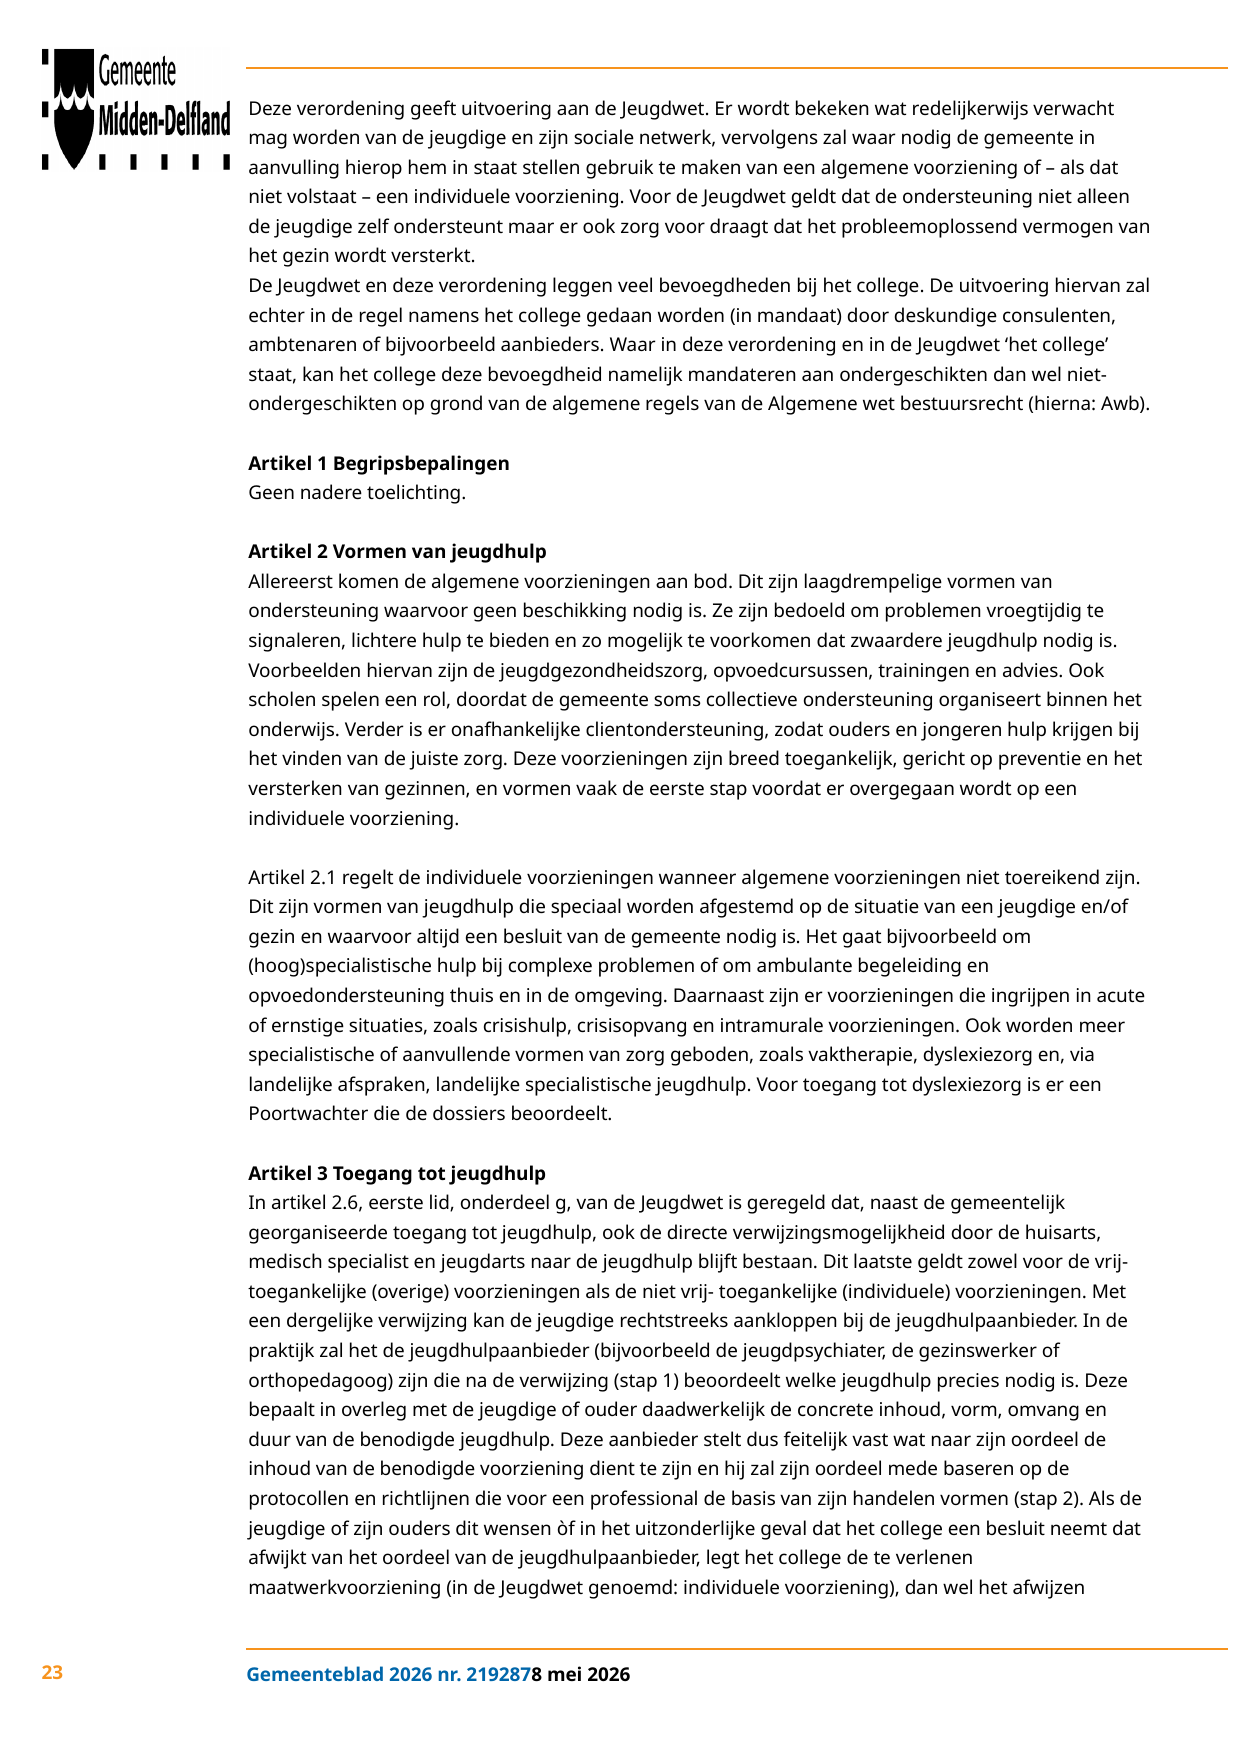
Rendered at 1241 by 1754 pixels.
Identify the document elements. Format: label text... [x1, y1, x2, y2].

text De Jeugdwet en deze verordening leggen veel bevoegdheden bij het college. De uitvoering hiervan zal echter in de regel namens het college gedaan worden (in mandaat) door deskundige consulenten, ambtenaren of bijvoorbeeld aanbieders. Waar in deze verordening en in de Jeugdwet ‘het college’ staat, kan het college deze bevoegdheid namelijk mandateren aan ondergeschikten dan wel niet-ondergeschikten op grond van de algemene regels van de Algemene wet bestuursrecht (hierna: Awb). [248, 272, 1152, 416]
text Artikel 2.1 regelt de individuele voorzieningen wanneer algemene voorzieningen niet toereikend zijn. Dit zijn vormen van jeugdhulp die speciaal worden afgestemd op de situatie van een jeugdige en/of gezin en waarvoor altijd een besluit van de gemeente nodig is. Het gaat bijvoorbeeld om (hoog)specialistische hulp bij complexe problemen of om ambulante begeleiding en opvoedondersteuning thuis en in de omgeving. Daarnaast zijn er voorzieningen die ingrijpen in acute of ernstige situaties, zoals crisishulp, crisisopvang en intramurale voorzieningen. Ook worden meer specialistische of aanvullende vormen van zorg geboden, zoals vaktherapie, dyslexiezorg en, via landelijke afspraken, landelijke specialistische jeugdhulp. Voor toegang tot dyslexiezorg is er een Poortwachter die de dossiers beoordeelt. [248, 864, 1152, 1126]
text Geen nadere toelichting. [248, 479, 1152, 505]
text Artikel 2 Vormen van jeugdhulp [248, 538, 1152, 564]
text Artikel 1 Begripsbepalingen [248, 450, 1152, 476]
text Deze verordening geeft uitvoering aan de Jeugdwet. Er wordt bekeken wat redelijkerwijs verwacht mag worden van de jeugdige en zijn sociale netwerk, vervolgens zal waar nodig de gemeente in aanvulling hierop hem in staat stellen gebruik te maken van een algemene voorziening of – als dat niet volstaat – een individuele voorziening. Voor de Jeugdwet geldt dat de ondersteuning niet alleen de jeugdige zelf ondersteunt maar er ook zorg voor draagt dat het probleemoplossend vermogen van het gezin wordt versterkt. [248, 95, 1152, 268]
text Allereerst komen de algemene voorzieningen aan bod. Dit zijn laagdrempelige vormen van ondersteuning waarvoor geen beschikking nodig is. Ze zijn bedoeld om problemen vroegtijdig te signaleren, lichtere hulp te bieden en zo mogelijk te voorkomen dat zwaardere jeugdhulp nodig is. Voorbeelden hiervan zijn de jeugdgezondheidszorg, opvoedcursussen, trainingen en advies. Ook scholen spelen een rol, doordat de gemeente soms collectieve ondersteuning organiseert binnen het onderwijs. Verder is er onafhankelijke clientondersteuning, zodat ouders en jongeren hulp krijgen bij het vinden van de juiste zorg. Deze voorzieningen zijn breed toegankelijk, gericht op preventie en het versterken van gezinnen, en vormen vaak de eerste stap voordat er overgegaan wordt op een individuele voorziening. [248, 568, 1152, 831]
text In artikel 2.6, eerste lid, onderdeel g, van de Jeugdwet is geregeld dat, naast de gemeentelijk georganiseerde toegang tot jeugdhulp, ook de directe verwijzingsmogelijkheid door de huisarts, medisch specialist en jeugdarts naar de jeugdhulp blijft bestaan. Dit laatste geldt zowel voor de vrij- toegankelijke (overige) voorzieningen als de niet vrij- toegankelijke (individuele) voorzieningen. Met een dergelijke verwijzing kan de jeugdige rechtstreeks aankloppen bij de jeugdhulpaanbieder. In de praktijk zal het de jeugdhulpaanbieder (bijvoorbeeld de jeugdpsychiater, de gezinswerker of orthopedagoog) zijn die na de verwijzing (stap 1) beoordeelt welke jeugdhulp precies nodig is. Deze bepaalt in overleg met de jeugdige of ouder daadwerkelijk de concrete inhoud, vorm, omvang en duur van de benodigde jeugdhulp. Deze aanbieder stelt dus feitelijk vast wat naar zijn oordeel de inhoud van de benodigde voorziening dient te zijn en hij zal zijn oordeel mede baseren op de protocollen en richtlijnen die voor een professional de basis van zijn handelen vormen (stap 2). Als de jeugdige of zijn ouders dit wensen òf in het uitzonderlijke geval dat het college een besluit neemt dat afwijkt van het oordeel van de jeugdhulpaanbieder, legt het college de te verlenen maatwerkvoorziening (in de Jeugdwet genoemd: individuele voorziening), dan wel het afwijzen [248, 1189, 1152, 1600]
text Artikel 3 Toegang tot jeugdhulp [248, 1160, 1152, 1186]
picture [41, 47, 231, 172]
